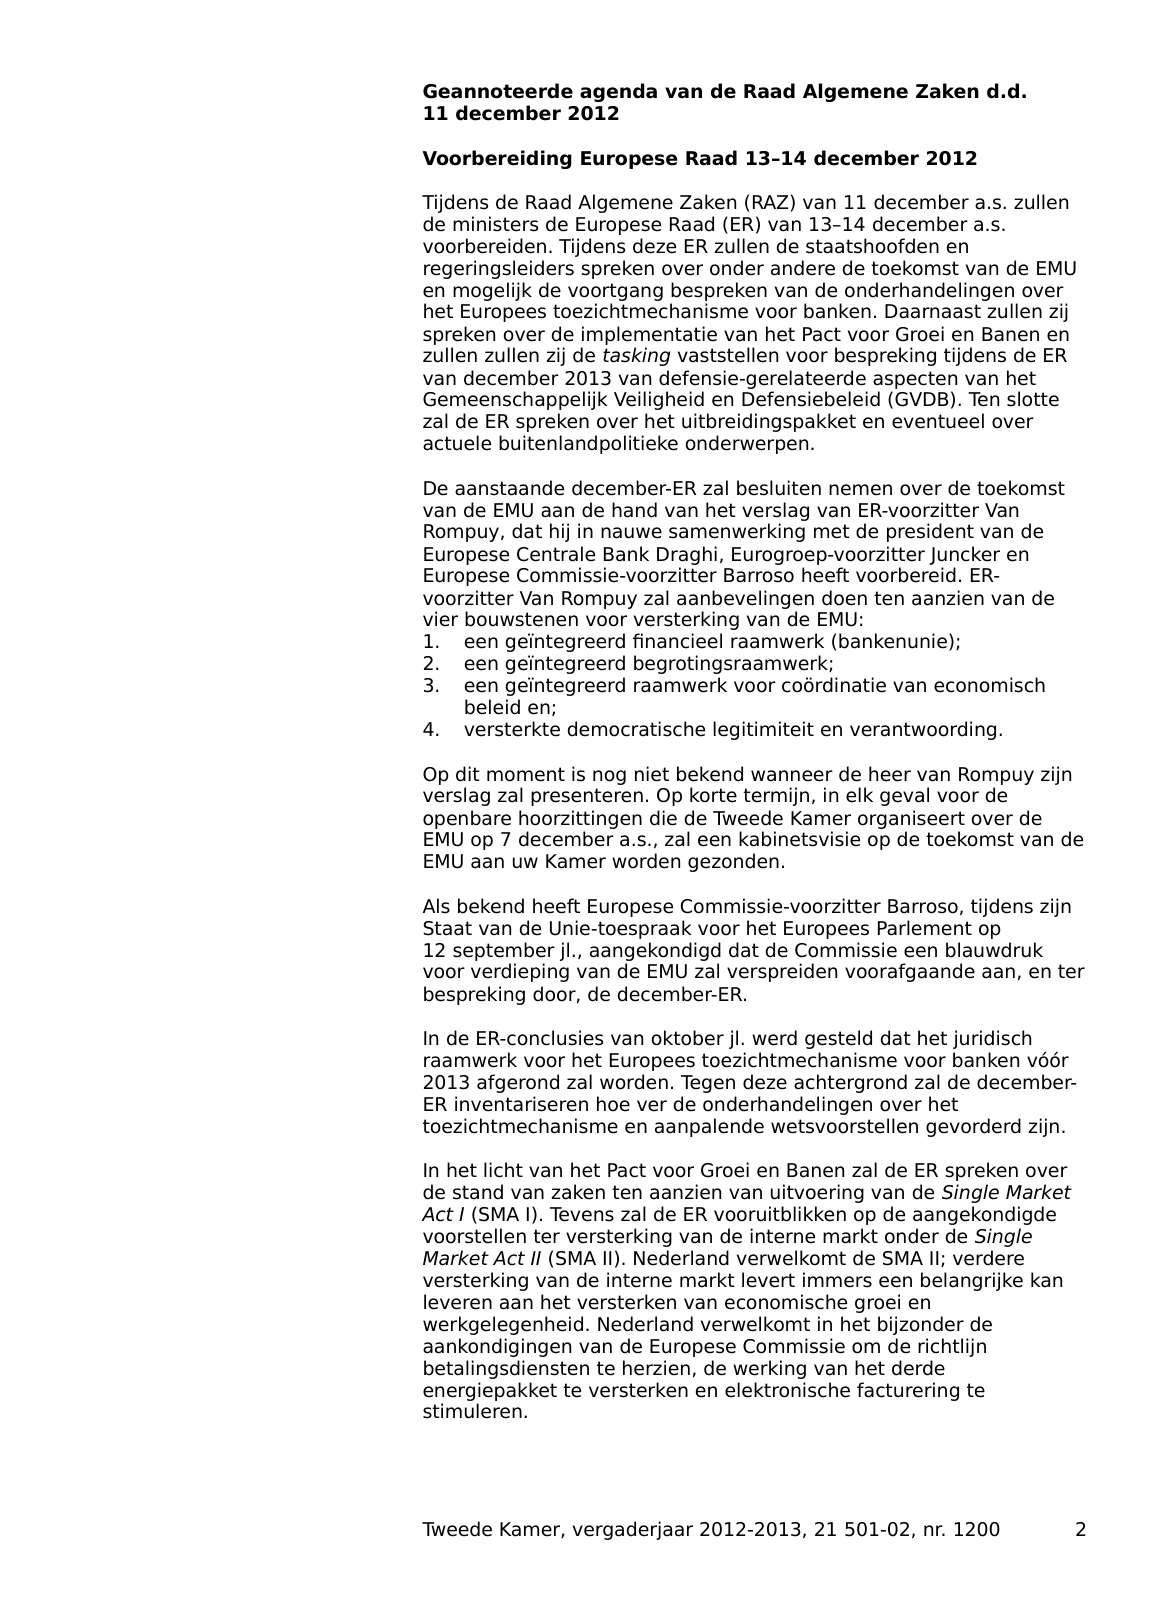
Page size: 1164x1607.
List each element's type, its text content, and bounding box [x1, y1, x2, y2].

subtitle Voorbereiding Europese Raad 13–14 december 2012 [422, 147, 1087, 169]
text Op dit moment is nog niet bekend wanneer de heer van Rompuy zijn verslag zal presenteren. Op korte termijn, in elk geval voor de openbare hoorzittingen die de Tweede Kamer organiseert over de EMU op 7 december a.s., zal een kabinetsvisie op de toekomst van de EMU aan uw Kamer worden gezonden. [422, 763, 1087, 873]
text 4. versterkte democratische legitimiteit en verantwoording. [422, 719, 1087, 741]
text 3. een geïntegreerd raamwerk voor coördinatie van economisch beleid en; [422, 675, 1087, 719]
text 2. een geïntegreerd begrotingsraamwerk; [422, 653, 1087, 675]
text De aanstaande december-ER zal besluiten nemen over de toekomst van de EMU aan de hand van het verslag van ER-voorzitter Van Rompuy, dat hij in nauwe samenwerking met de president van de Europese Centrale Bank Draghi, Eurogroep-voorzitter Juncker en Europese Commissie-voorzitter Barroso heeft voorbereid. ER-voorzitter Van Rompuy zal aanbevelingen doen ten aanzien van de vier bouwstenen voor versterking van de EMU: [422, 477, 1087, 631]
subtitle Geannoteerde agenda van de Raad Algemene Zaken d.d. 11 december 2012 [422, 81, 1087, 125]
text Tijdens de Raad Algemene Zaken (RAZ) van 11 december a.s. zullen de ministers de Europese Raad (ER) van 13–14 december a.s. voorbereiden. Tijdens deze ER zullen de staatshoofden en regeringsleiders spreken over onder andere de toekomst van de EMU en mogelijk de voortgang bespreken van de onderhandelingen over het Europees toezichtmechanisme voor banken. Daarnaast zullen zij spreken over de implementatie van het Pact voor Groei en Banen en zullen zullen zij de tasking vaststellen voor bespreking tijdens de ER van december 2013 van defensie-gerelateerde aspecten van het Gemeenschappelijk Veiligheid en Defensiebeleid (GVDB). Ten slotte zal de ER spreken over het uitbreidingspakket en eventueel over actuele buitenlandpolitieke onderwerpen. [422, 192, 1087, 455]
text 1. een geïntegreerd financieel raamwerk (bankenunie); [422, 631, 1087, 653]
text In het licht van het Pact voor Groei en Banen zal de ER spreken over de stand van zaken ten aanzien van uitvoering van de Single Market Act I (SMA I). Tevens zal de ER vooruitblikken op de aangekondigde voorstellen ter versterking van de interne markt onder de Single Market Act II (SMA II). Nederland verwelkomt de SMA II; verdere versterking van de interne markt levert immers een belangrijke kan leveren aan het versterken van economische groei en werkgelegenheid. Nederland verwelkomt in het bijzonder de aankondigingen van de Europese Commissie om de richtlijn betalingsdiensten te herzien, de werking van het derde energiepakket te versterken en elektronische facturering te stimuleren. [422, 1160, 1087, 1423]
text In de ER-conclusies van oktober jl. werd gesteld dat het juridisch raamwerk voor het Europees toezichtmechanisme voor banken vóór 2013 afgerond zal worden. Tegen deze achtergrond zal de december-ER inventariseren hoe ver de onderhandelingen over het toezichtmechanisme en aanpalende wetsvoorstellen gevorderd zijn. [422, 1028, 1087, 1137]
text Als bekend heeft Europese Commissie-voorzitter Barroso, tijdens zijn Staat van de Unie-toespraak voor het Europees Parlement op 12 september jl., aangekondigd dat de Commissie een blauwdruk voor verdieping van de EMU zal verspreiden voorafgaande aan, en ter bespreking door, de december-ER. [422, 896, 1087, 1005]
